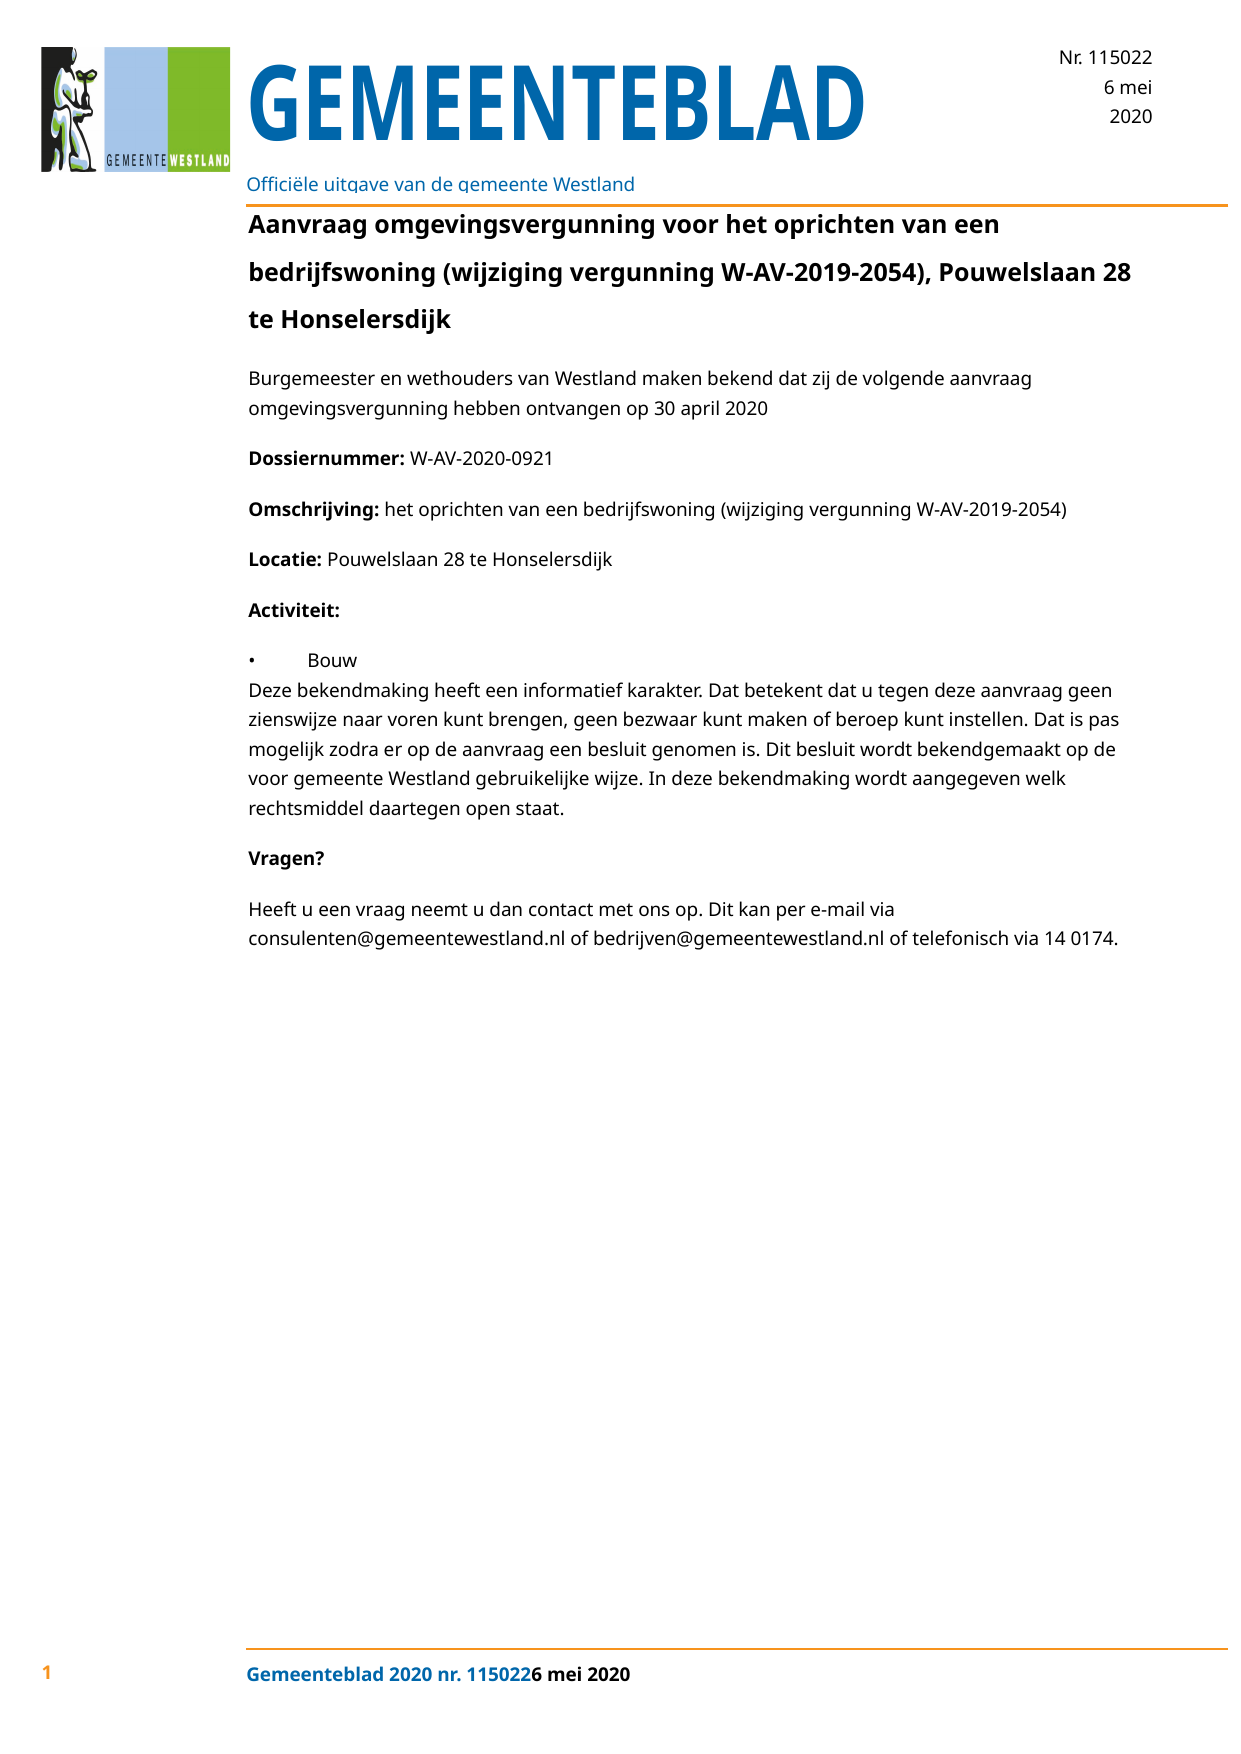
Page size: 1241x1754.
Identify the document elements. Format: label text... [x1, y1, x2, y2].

list Bouw [248, 647, 1152, 673]
text Dossiernummer: W-AV-2020-0921 [248, 446, 1152, 471]
text Heeft u een vraag neemt u dan contact met ons op. Dit kan per e-mail via consulenten@gemeentewestland.nl of bedrijven@gemeentewestland.nl of telefonisch via 14 0174. [248, 896, 1152, 951]
text Burgemeester en wethouders van Westland maken bekend dat zij de volgende aanvraag omgevingsvergunning hebben ontvangen op 30 april 2020 [248, 366, 1152, 421]
text Vragen? [248, 846, 1152, 871]
text Locatie: Pouwelslaan 28 te Honselersdijk [248, 546, 1152, 572]
text Deze bekendmaking heeft een informatief karakter. Dat betekent dat u tegen deze aanvraag geen zienswijze naar voren kunt brengen, geen bezwaar kunt maken of beroep kunt instellen. Dat is pas mogelijk zodra er op de aanvraag een besluit genomen is. Dit besluit wordt bekendgemaakt op de voor gemeente Westland gebruikelijke wijze. In deze bekendmaking wordt aangegeven welk rechtsmiddel daartegen open staat. [248, 677, 1152, 821]
text Activiteit: [248, 597, 1152, 622]
text Aanvraag omgevingsvergunning voor het oprichten van een bedrijfswoning (wijziging vergunning W-AV-2019-2054), Pouwelslaan 28 te Honselersdijk [248, 207, 1152, 336]
picture [41, 47, 231, 172]
text Omschrijving: het oprichten van een bedrijfswoning (wijziging vergunning W-AV-2019-2054) [248, 496, 1152, 522]
